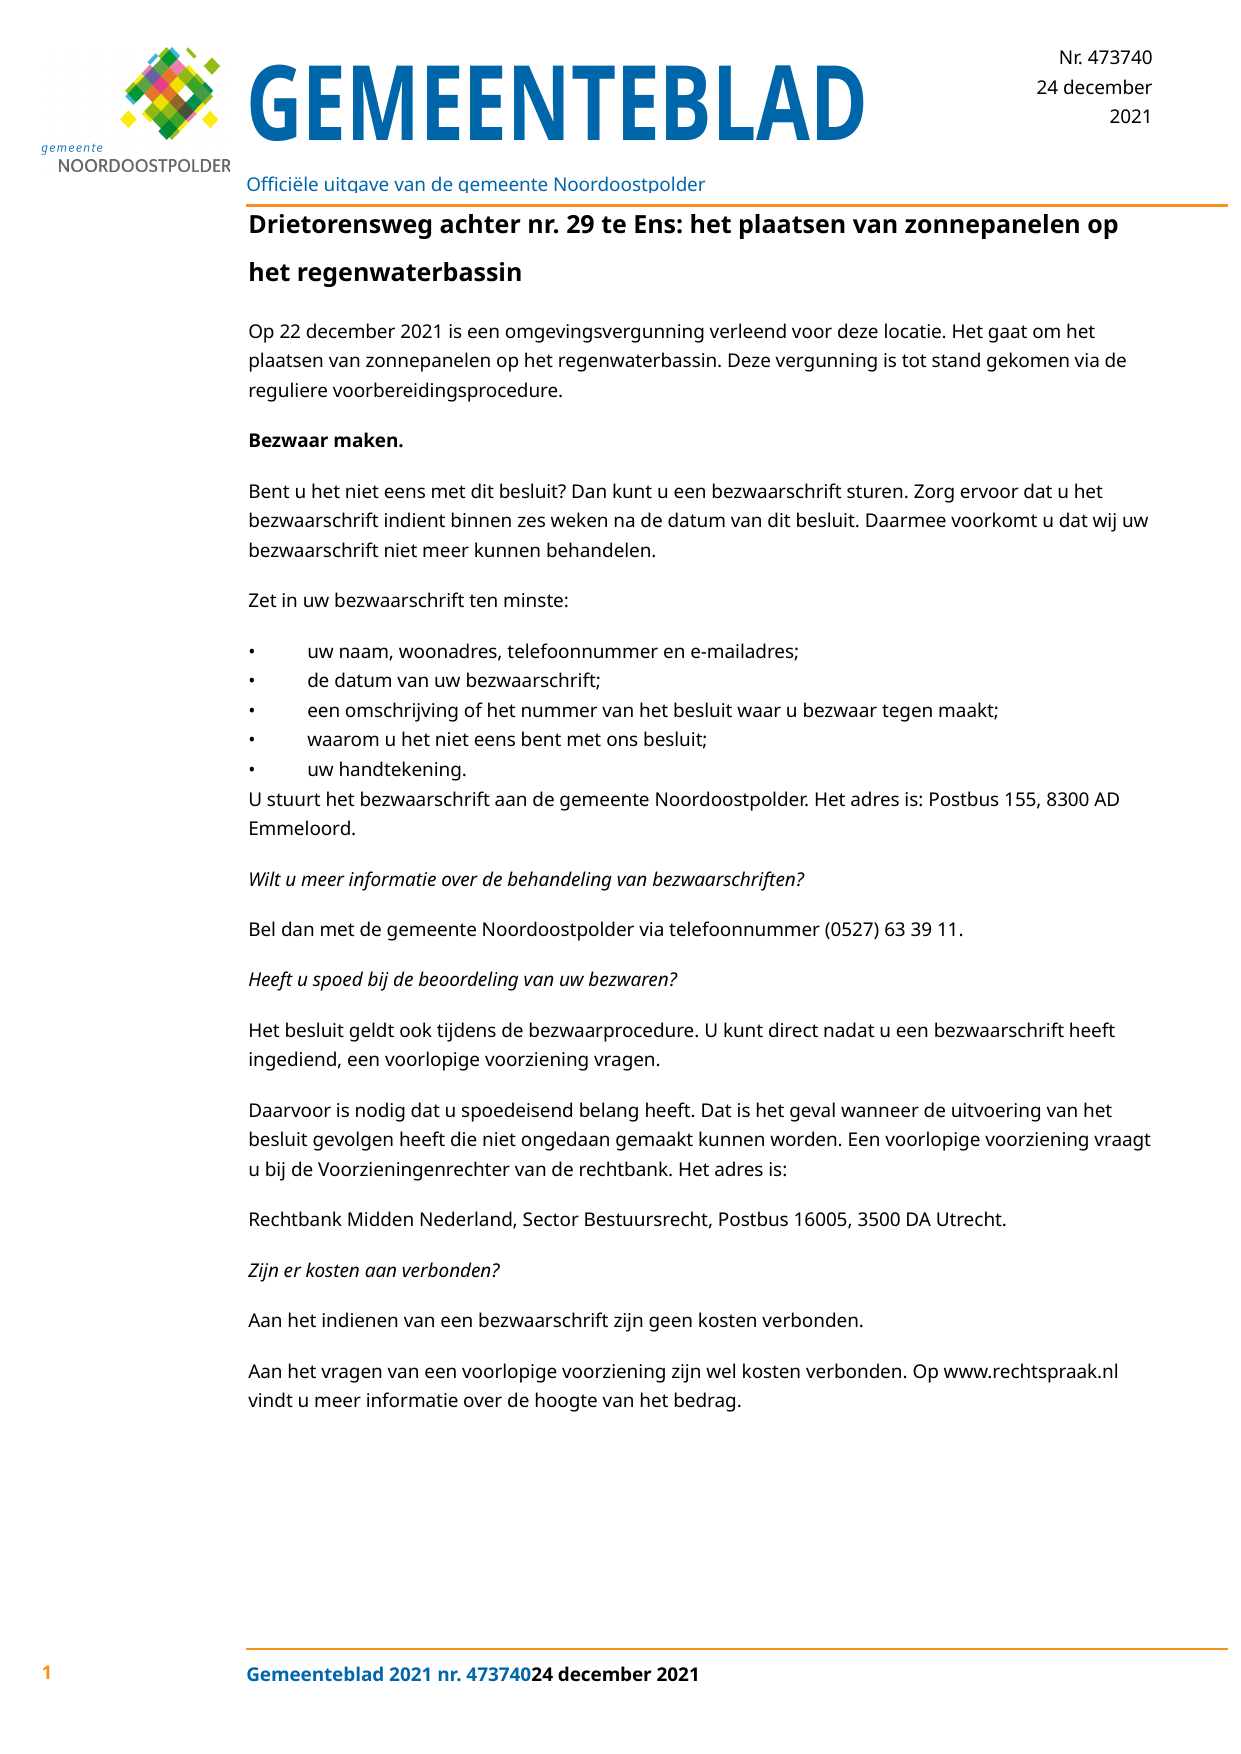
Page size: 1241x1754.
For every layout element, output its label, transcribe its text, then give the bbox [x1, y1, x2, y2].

text U stuurt het bezwaarschrift aan de gemeente Noordoostpolder. Het adres is: Postbus 155, 8300 AD Emmeloord. [248, 786, 1152, 841]
list uw naam, woonadres, telefoonnummer en e-mailadres; [248, 638, 1152, 664]
text Aan het indienen van een bezwaarschrift zijn geen kosten verbonden. [248, 1307, 1152, 1333]
text Drietorensweg achter nr. 29 te Ens: het plaatsen van zonnepanelen op het regenwaterbassin [248, 207, 1152, 288]
text Aan het vragen van een voorlopige voorziening zijn wel kosten verbonden. Op www.rechtspraak.nl vindt u meer informatie over de hoogte van het bedrag. [248, 1358, 1152, 1413]
text Op 22 december 2021 is een omgevingsvergunning verleend voor deze locatie. Het gaat om het plaatsen van zonnepanelen op het regenwaterbassin. Deze vergunning is tot stand gekomen via de reguliere voorbereidingsprocedure. [248, 318, 1152, 403]
list uw handtekening. [248, 756, 1152, 782]
text Heeft u spoed bij de beoordeling van uw bezwaren? [248, 967, 1152, 992]
list een omschrijving of het nummer van het besluit waar u bezwaar tegen maakt; [248, 697, 1152, 723]
text Bel dan met de gemeente Noordoostpolder via telefoonnummer (0527) 63 39 11. [248, 916, 1152, 942]
list waarom u het niet eens bent met ons besluit; [248, 727, 1152, 752]
picture [41, 47, 231, 172]
text Daarvoor is nodig dat u spoedeisend belang heeft. Dat is het geval wanneer de uitvoering van het besluit gevolgen heeft die niet ongedaan gemaakt kunnen worden. Een voorlopige voorziening vraagt u bij de Voorzieningenrechter van de rechtbank. Het adres is: [248, 1097, 1152, 1182]
text Het besluit geldt ook tijdens de bezwaarprocedure. U kunt direct nadat u een bezwaarschrift heeft ingediend, een voorlopige voorziening vragen. [248, 1017, 1152, 1072]
text Bezwaar maken. [248, 427, 1152, 453]
text Rechtbank Midden Nederland, Sector Bestuursrecht, Postbus 16005, 3500 DA Utrecht. [248, 1207, 1152, 1232]
text Wilt u meer informatie over de behandeling van bezwaarschriften? [248, 866, 1152, 892]
text Zet in uw bezwaarschrift ten minste: [248, 587, 1152, 613]
text Zijn er kosten aan verbonden? [248, 1257, 1152, 1283]
list de datum van uw bezwaarschrift; [248, 667, 1152, 693]
text Bent u het niet eens met dit besluit? Dan kunt u een bezwaarschrift sturen. Zorg ervoor dat u het bezwaarschrift indient binnen zes weken na de datum van dit besluit. Daarmee voorkomt u dat wij uw bezwaarschrift niet meer kunnen behandelen. [248, 478, 1152, 563]
